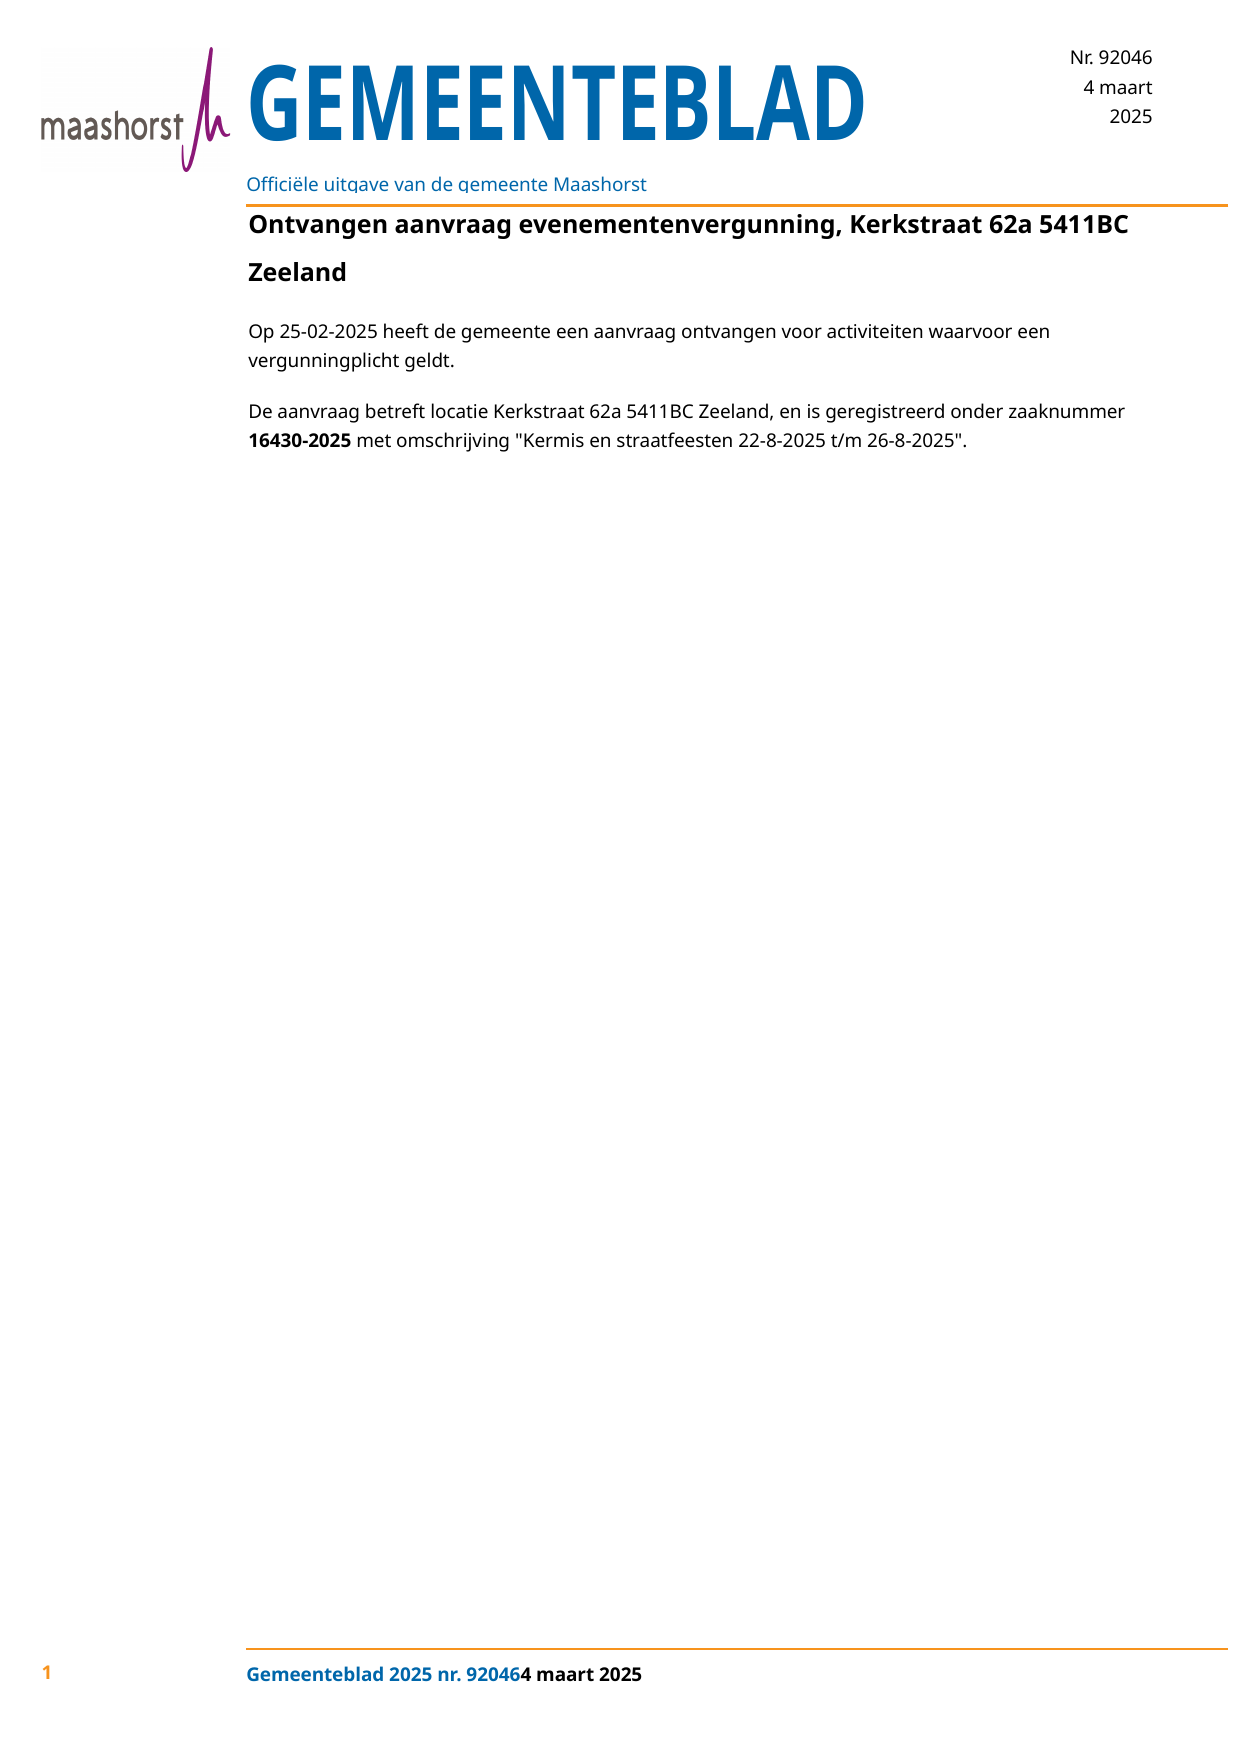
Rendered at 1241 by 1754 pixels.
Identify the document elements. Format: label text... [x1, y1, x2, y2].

text De aanvraag betreft locatie Kerkstraat 62a 5411BC Zeeland, en is geregistreerd onder zaaknummer 16430-2025 met omschrijving "Kermis en straatfeesten 22-8-2025 t/m 26-8-2025". [248, 398, 1152, 453]
text Ontvangen aanvraag evenementenvergunning, Kerkstraat 62a 5411BC Zeeland [248, 207, 1152, 288]
picture [41, 47, 231, 172]
text Op 25-02-2025 heeft de gemeente een aanvraag ontvangen voor activiteiten waarvoor een vergunningplicht geldt. [248, 318, 1152, 373]
